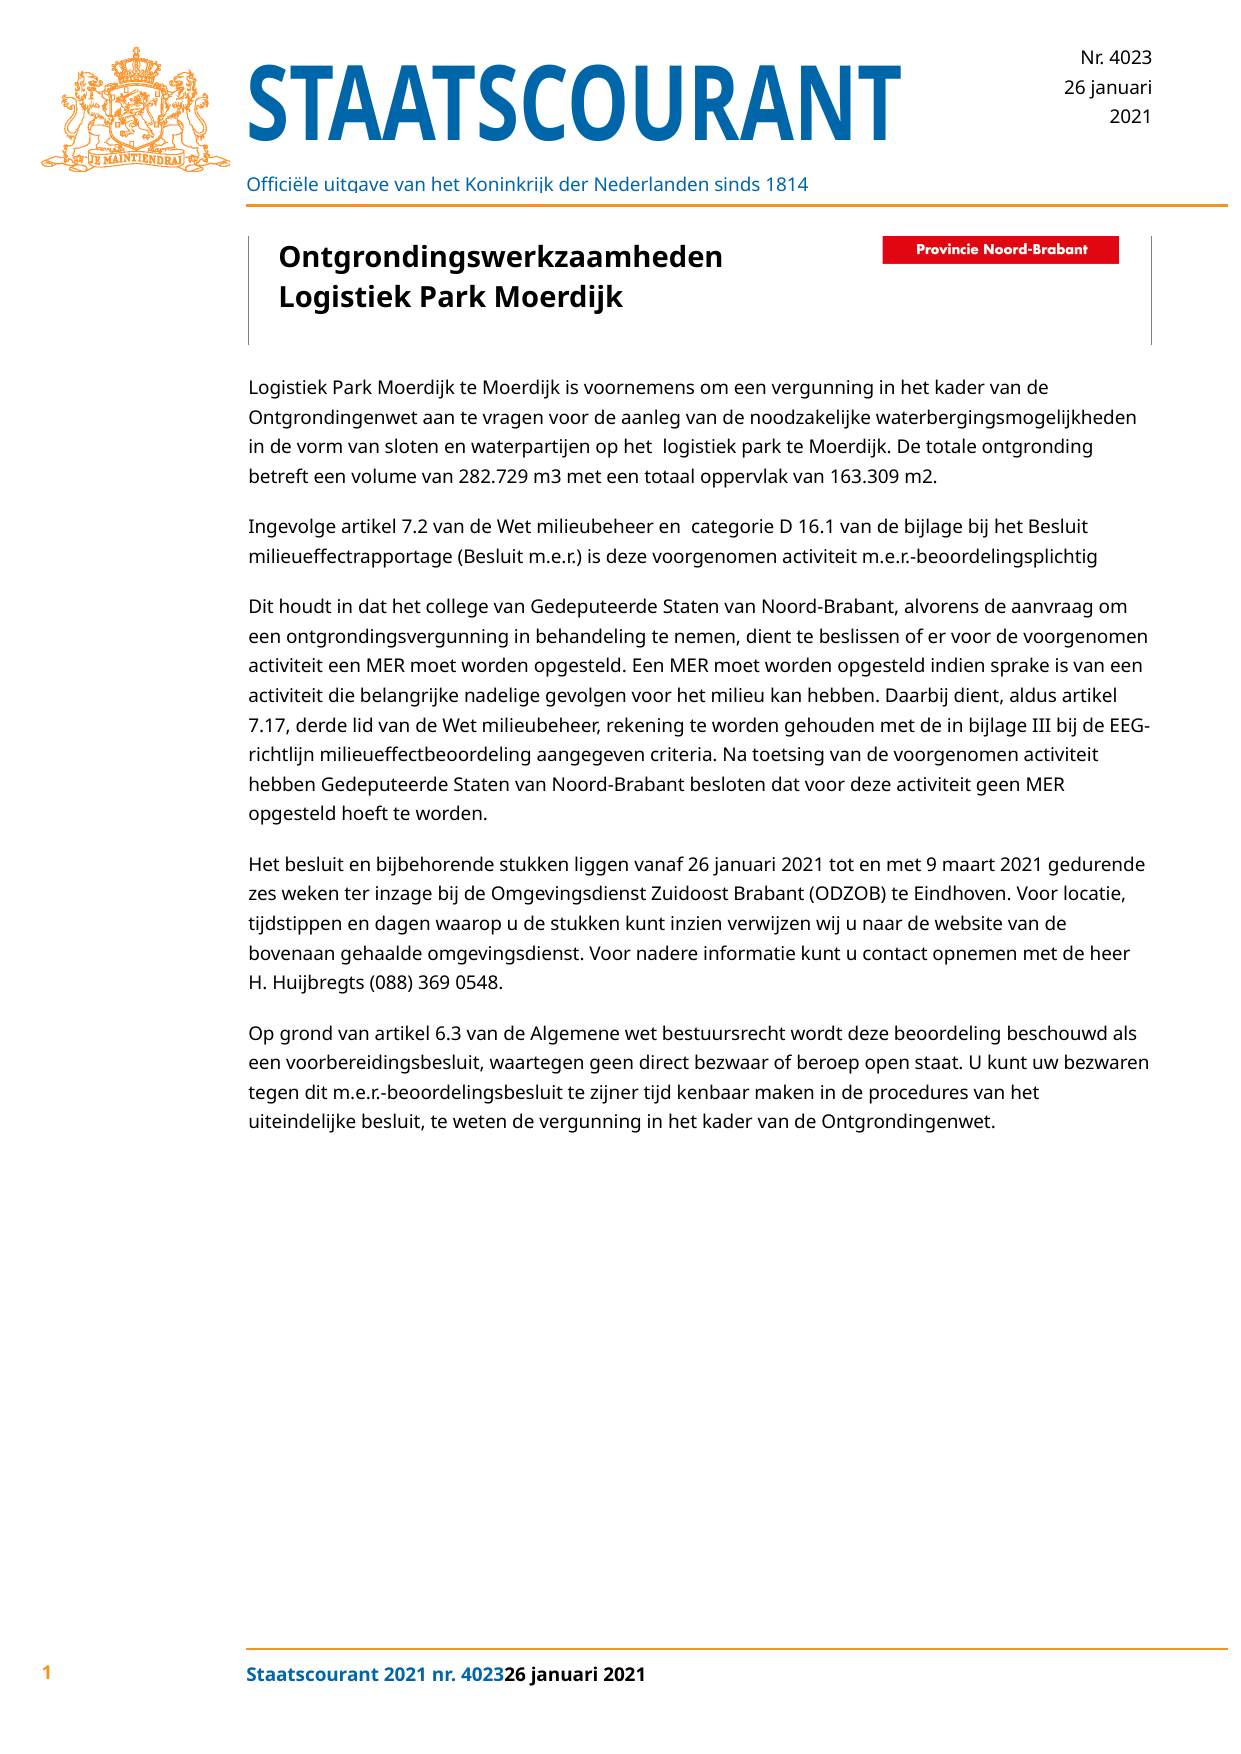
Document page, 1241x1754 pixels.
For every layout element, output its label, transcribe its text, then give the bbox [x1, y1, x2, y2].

text Dit houdt in dat het college van Gedeputeerde Staten van Noord-Brabant, alvorens de aanvraag om een ontgrondingsvergunning in behandeling te nemen, dient te beslissen of er voor de voorgenomen activiteit een MER moet worden opgesteld. Een MER moet worden opgesteld indien sprake is van een activiteit die belangrijke nadelige gevolgen voor het milieu kan hebben. Daarbij dient, aldus artikel 7.17, derde lid van de Wet milieubeheer, rekening te worden gehouden met de in bijlage III bij de EEG-richtlijn milieueffectbeoordeling aangegeven criteria. Na toetsing van de voorgenomen activiteit hebben Gedeputeerde Staten van Noord-Brabant besloten dat voor deze activiteit geen MER opgesteld hoeft te worden. [248, 593, 1152, 826]
table_header [850, 264, 1151, 345]
picture [882, 236, 1119, 264]
table_header [1119, 236, 1151, 263]
text Ingevolge artikel 7.2 van de Wet milieubeheer en categorie D 16.1 van de bijlage bij het Besluit milieueffectrapportage (Besluit m.e.r.) is deze voorgenomen activiteit m.e.r.-beoordelingsplichtig [248, 513, 1152, 569]
table_header [850, 236, 882, 263]
text Het besluit en bijbehorende stukken liggen vanaf 26 januari 2021 tot en met 9 maart 2021 gedurende zes weken ter inzage bij de Omgevingsdienst Zuidoost Brabant (ODZOB) te Eindhoven. Voor locatie, tijdstippen en dagen waarop u de stukken kunt inzien verwijzen wij u naar de website van de bovenaan gehaalde omgevingsdienst. Voor nadere informatie kunt u contact opnemen met de heer H. Huijbregts (088) 369 0548. [248, 851, 1152, 995]
text Logistiek Park Moerdijk te Moerdijk is voornemens om een vergunning in het kader van de Ontgrondingenwet aan te vragen voor de aanleg van de noodzakelijke waterbergingsmogelijkheden in de vorm van sloten en waterpartijen op het logistiek park te Moerdijk. De totale ontgronding betreft een volume van 282.729 m3 met een totaal oppervlak van 163.309 m2. [248, 374, 1152, 489]
table_header Ontgrondingswerkzaamheden Logistiek Park Moerdijk [249, 236, 850, 345]
picture [41, 47, 231, 172]
text Op grond van artikel 6.3 van de Algemene wet bestuursrecht wordt deze beoordeling beschouwd als een voorbereidingsbesluit, waartegen geen direct bezwaar of beroep open staat. U kunt uw bezwaren tegen dit m.e.r.-beoordelingsbesluit te zijner tijd kenbaar maken in de procedures van het uiteindelijke besluit, te weten de vergunning in het kader van de Ontgrondingenwet. [248, 1020, 1152, 1134]
